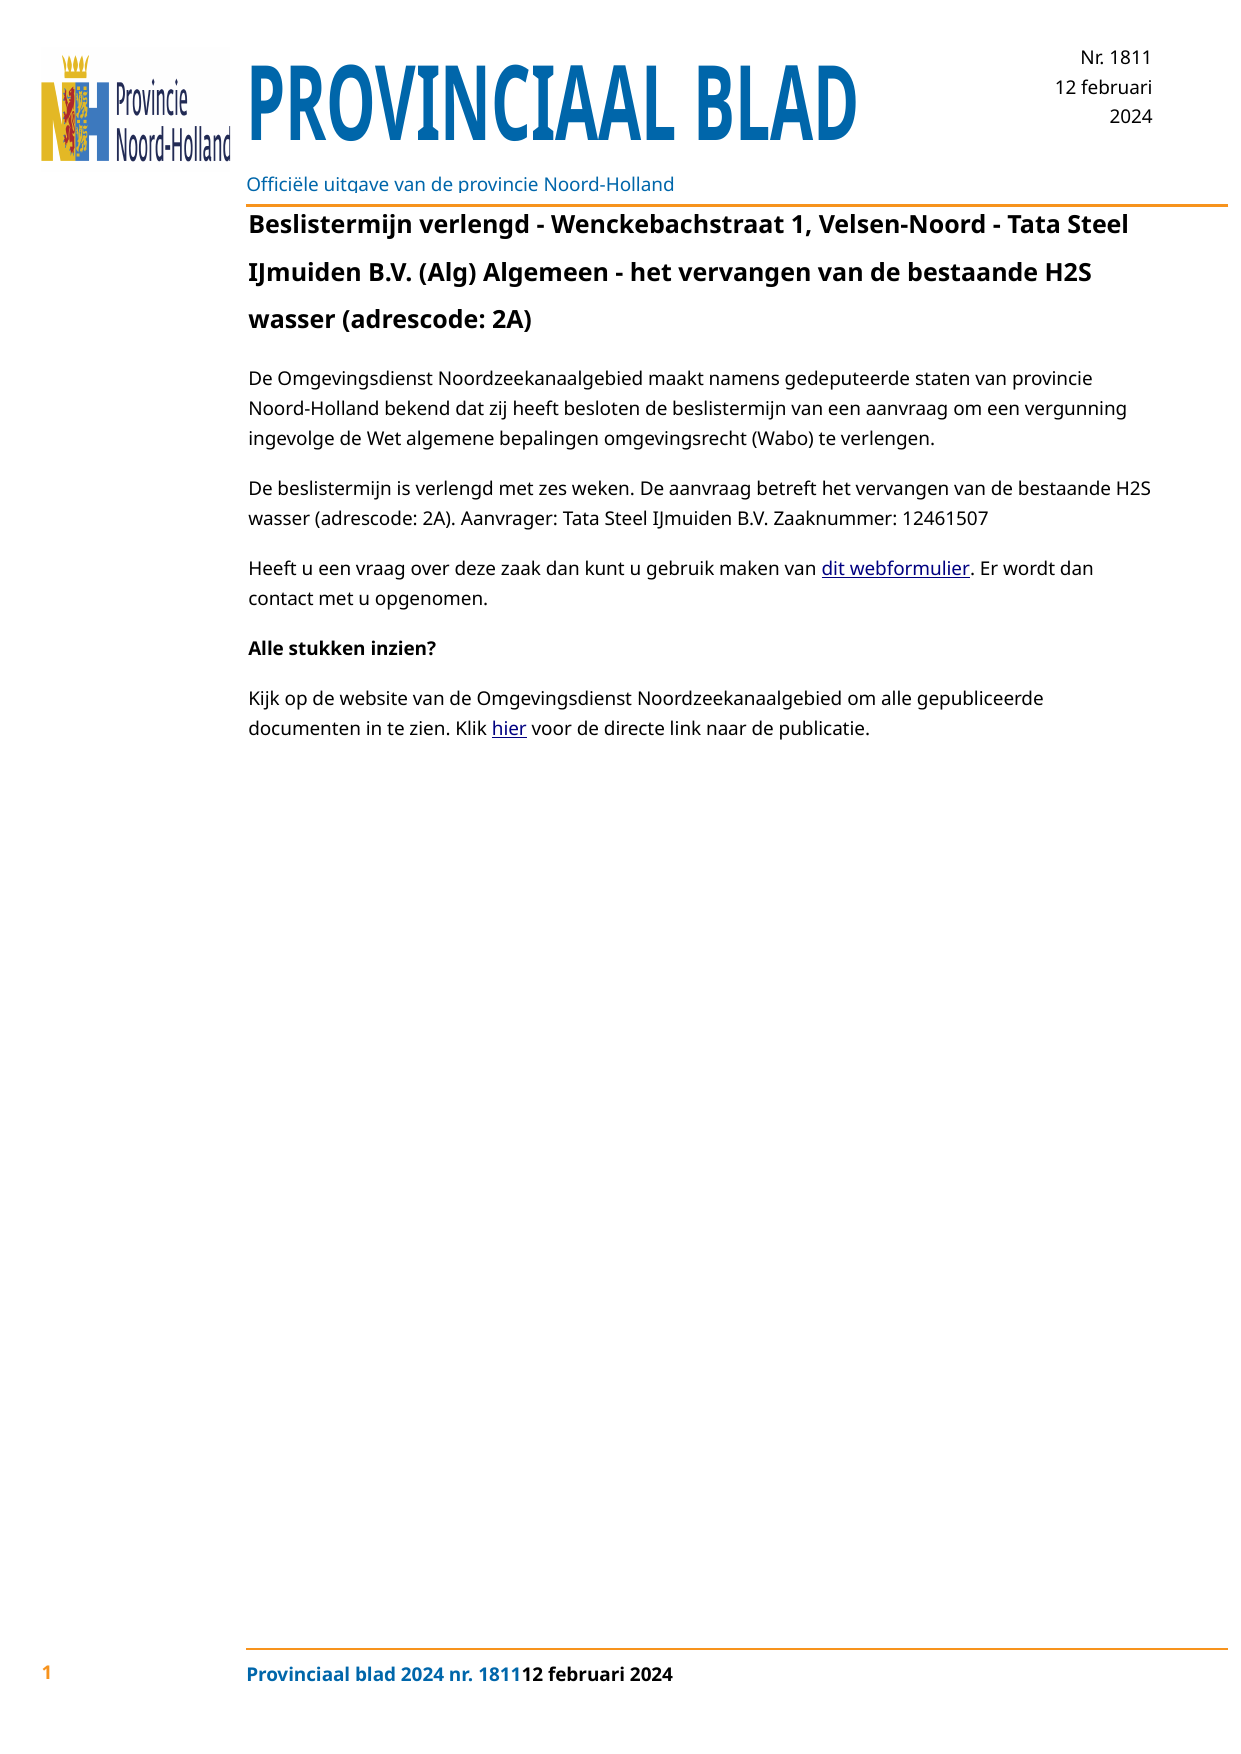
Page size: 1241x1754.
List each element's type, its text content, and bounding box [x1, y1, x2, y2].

text Beslistermijn verlengd - Wenckebachstraat 1, Velsen-Noord - Tata Steel IJmuiden B.V. (Alg) Algemeen - het vervangen van de bestaande H2S wasser (adrescode: 2A) [248, 207, 1152, 336]
text Heeft u een vraag over deze zaak dan kunt u gebruik maken van dit webformulier. Er wordt dan contact met u opgenomen. [248, 555, 1152, 610]
text Alle stukken inzien? [248, 635, 1152, 661]
text Kijk op de website van de Omgevingsdienst Noordzeekanaalgebied om alle gepubliceerde documenten in te zien. Klik hier voor de directe link naar de publicatie. [248, 686, 1152, 741]
text De Omgevingsdienst Noordzeekanaalgebied maakt namens gedeputeerde staten van provincie Noord-Holland bekend dat zij heeft besloten de beslistermijn van een aanvraag om een vergunning ingevolge de Wet algemene bepalingen omgevingsrecht (Wabo) te verlengen. [248, 366, 1152, 450]
text De beslistermijn is verlengd met zes weken. De aanvraag betreft het vervangen van de bestaande H2S wasser (adrescode: 2A). Aanvrager: Tata Steel IJmuiden B.V. Zaaknummer: 12461507 [248, 475, 1152, 530]
picture [41, 47, 231, 172]
